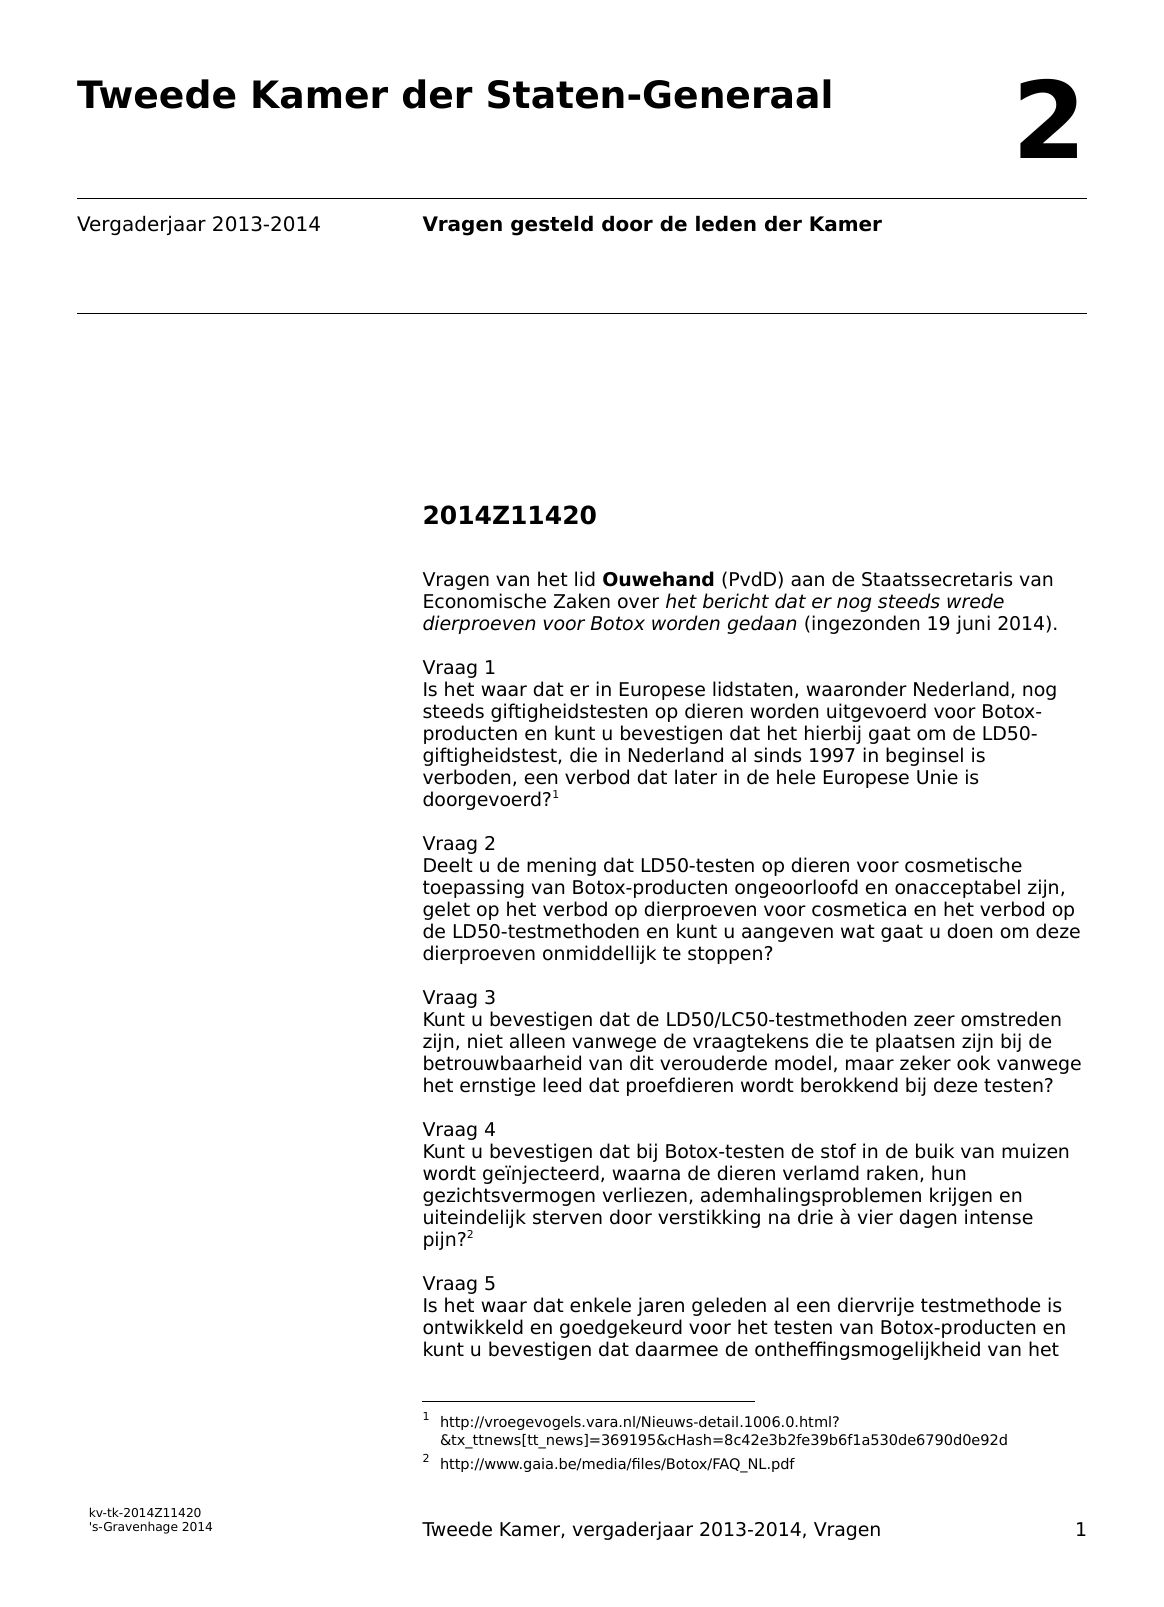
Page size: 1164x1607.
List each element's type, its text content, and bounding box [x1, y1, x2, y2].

text Vraag 2 [422, 833, 1087, 855]
text http://vroegevogels.vara.nl/Nieuws-detail.1006.0.html?&tx_ttnews[tt_news]=369195&cHash=8c42e3b2fe39b6f1a530de6790d0e92d [422, 1410, 1087, 1449]
text Vraag 1 [422, 657, 1087, 679]
table_header 2 [886, 59, 1087, 198]
table_cell Vragen gesteld door de leden der Kamer [422, 199, 1087, 313]
text Vraag 5 [422, 1273, 1087, 1295]
text Kunt u bevestigen dat de LD50/LC50-testmethoden zeer omstreden zijn, niet alleen vanwege de vraagtekens die te plaatsen zijn bij de betrouwbaarheid van dit verouderde model, maar zeker ook vanwege het ernstige leed dat proefdieren wordt berokkend bij deze testen? [422, 1009, 1087, 1097]
text Is het waar dat enkele jaren geleden al een diervrije testmethode is ontwikkeld en goedgekeurd voor het testen van Botox-producten en kunt u bevestigen dat daarmee de ontheffingsmogelijkheid van het [422, 1295, 1087, 1361]
text Vraag 4 [422, 1119, 1087, 1141]
text kv-tk-2014Z11420 [88, 1506, 323, 1520]
text Vraag 3 [422, 987, 1087, 1009]
text Deelt u de mening dat LD50-testen op dieren voor cosmetische toepassing van Botox-producten ongeoorloofd en onacceptabel zijn, gelet op het verbod op dierproeven voor cosmetica en het verbod op de LD50-testmethoden en kunt u aangeven wat gaat u doen om deze dierproeven onmiddellijk te stoppen? [422, 855, 1087, 965]
text http://www.gaia.be/media/files/Botox/FAQ_NL.pdf [422, 1452, 1087, 1474]
text Kunt u bevestigen dat bij Botox-testen de stof in de buik van muizen wordt geïnjecteerd, waarna de dieren verlamd raken, hun gezichtsvermogen verliezen, ademhalingsproblemen krijgen en uiteindelijk sterven door verstikking na drie à vier dagen intense pijn? [422, 1141, 1087, 1251]
text Is het waar dat er in Europese lidstaten, waaronder Nederland, nog steeds giftigheidstesten op dieren worden uitgevoerd voor Botox-producten en kunt u bevestigen dat het hierbij gaat om de LD50-giftigheidstest, die in Nederland al sinds 1997 in beginsel is verboden, een verbod dat later in de hele Europese Unie is doorgevoerd? [422, 679, 1087, 811]
table_cell Vergaderjaar 2013-2014 [77, 199, 422, 313]
table_header Tweede Kamer der Staten-Generaal [77, 59, 886, 198]
text Vragen van het lid Ouwehand (PvdD) aan de Staatssecretaris van Economische Zaken over het bericht dat er nog steeds wrede dierproeven voor Botox worden gedaan (ingezonden 19 juni 2014). [422, 569, 1087, 635]
text 's-Gravenhage 2014 [88, 1520, 323, 1534]
text 2014Z11420 [422, 501, 1087, 531]
